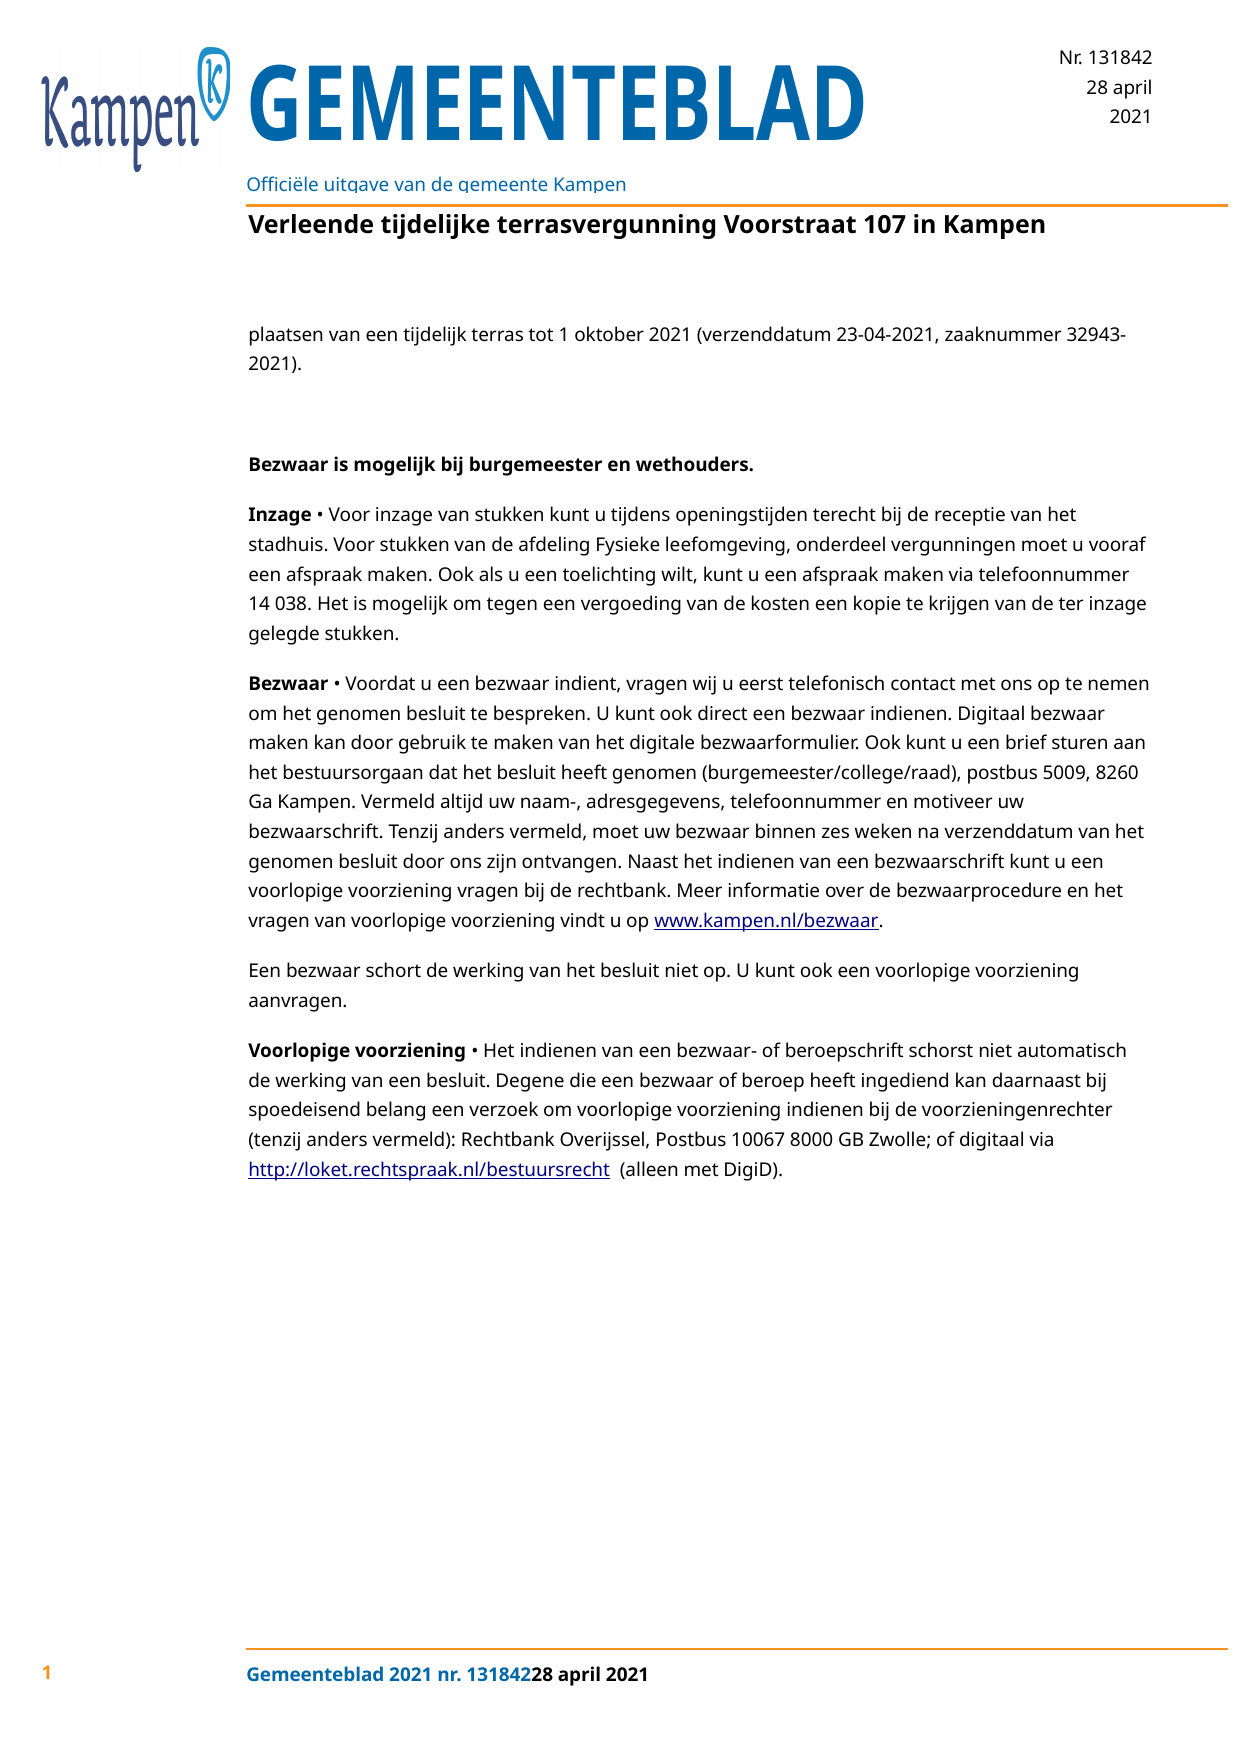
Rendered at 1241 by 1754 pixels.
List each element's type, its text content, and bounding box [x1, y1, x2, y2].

text Bezwaar is mogelijk bij burgemeester en wethouders. [248, 451, 1152, 477]
text Voorlopige voorziening • Het indienen van een bezwaar- of beroepschrift schorst niet automatisch de werking van een besluit. Degene die een bezwaar of beroep heeft ingediend kan daarnaast bij spoedeisend belang een verzoek om voorlopige voorziening indienen bij de voorzieningenrechter (tenzij anders vermeld): Rechtbank Overijssel, Postbus 10067 8000 GB Zwolle; of digitaal via http://loket.rechtspraak.nl/bestuursrecht (alleen met DigiD). [248, 1037, 1152, 1181]
text Verleende tijdelijke terrasvergunning Voorstraat 107 in Kampen [248, 207, 1152, 241]
text Een bezwaar schort de werking van het besluit niet op. U kunt ook een voorlopige voorziening aanvragen. [248, 957, 1152, 1013]
text Bezwaar • Voordat u een bezwaar indient, vragen wij u eerst telefonisch contact met ons op te nemen om het genomen besluit te bespreken. U kunt ook direct een bezwaar indienen. Digitaal bezwaar maken kan door gebruik te maken van het digitale bezwaarformulier. Ook kunt u een brief sturen aan het bestuursorgaan dat het besluit heeft genomen (burgemeester/college/raad), postbus 5009, 8260 Ga Kampen. Vermeld altijd uw naam-, adresgegevens, telefoonnummer en motiveer uw bezwaarschrift. Tenzij anders vermeld, moet uw bezwaar binnen zes weken na verzenddatum van het genomen besluit door ons zijn ontvangen. Naast het indienen van een bezwaarschrift kunt u een voorlopige voorziening vragen bij de rechtbank. Meer informatie over de bezwaarprocedure en het vragen van voorlopige voorziening vindt u op www.kampen.nl/bezwaar. [248, 670, 1152, 933]
picture [41, 47, 231, 172]
text Inzage • Voor inzage van stukken kunt u tijdens openingstijden terecht bij de receptie van het stadhuis. Voor stukken van de afdeling Fysieke leefomgeving, onderdeel vergunningen moet u vooraf een afspraak maken. Ook als u een toelichting wilt, kunt u een afspraak maken via telefoonnummer 14 038. Het is mogelijk om tegen een vergoeding van de kosten een kopie te krijgen van de ter inzage gelegde stukken. [248, 502, 1152, 646]
text plaatsen van een tijdelijk terras tot 1 oktober 2021 (verzenddatum 23-04-2021, zaaknummer 32943-2021). [248, 321, 1152, 376]
